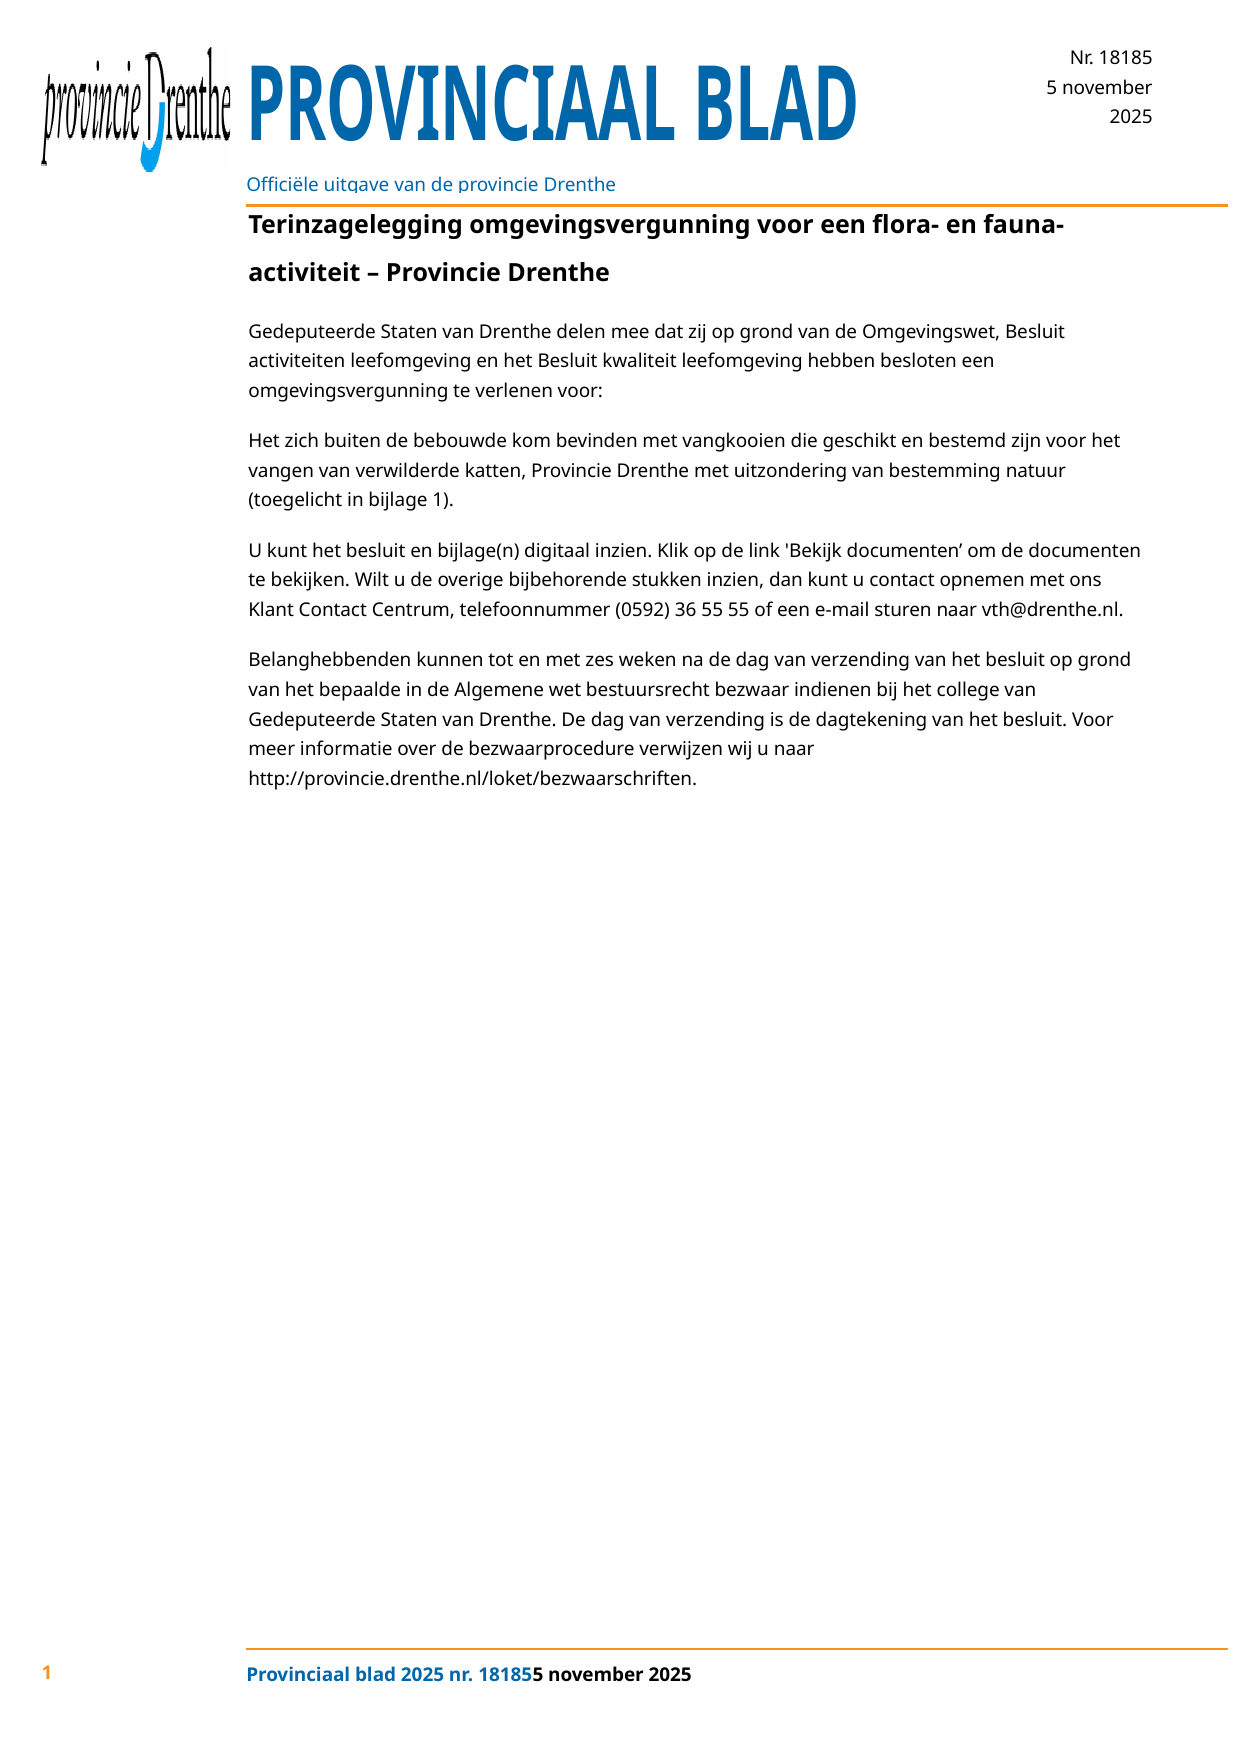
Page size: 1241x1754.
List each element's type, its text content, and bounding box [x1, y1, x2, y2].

text Gedeputeerde Staten van Drenthe delen mee dat zij op grond van de Omgevingswet, Besluit activiteiten leefomgeving en het Besluit kwaliteit leefomgeving hebben besloten een omgevingsvergunning te verlenen voor: [248, 318, 1152, 403]
text U kunt het besluit en bijlage(n) digitaal inzien. Klik op de link 'Bekijk documenten’ om de documenten te bekijken. Wilt u de overige bijbehorende stukken inzien, dan kunt u contact opnemen met ons Klant Contact Centrum, telefoonnummer (0592) 36 55 55 of een e-mail sturen naar vth@drenthe.nl. [248, 537, 1152, 622]
text Het zich buiten de bebouwde kom bevinden met vangkooien die geschikt en bestemd zijn voor het vangen van verwilderde katten, Provincie Drenthe met uitzondering van bestemming natuur (toegelicht in bijlage 1). [248, 427, 1152, 512]
text Terinzagelegging omgevingsvergunning voor een flora- en fauna-activiteit – Provincie Drenthe [248, 207, 1152, 288]
picture [41, 47, 231, 172]
text Belanghebbenden kunnen tot en met zes weken na de dag van verzending van het besluit op grond van het bepaalde in de Algemene wet bestuursrecht bezwaar indienen bij het college van Gedeputeerde Staten van Drenthe. De dag van verzending is de dagtekening van het besluit. Voor meer informatie over de bezwaarprocedure verwijzen wij u naar http://provincie.drenthe.nl/loket/bezwaarschriften. [248, 647, 1152, 791]
